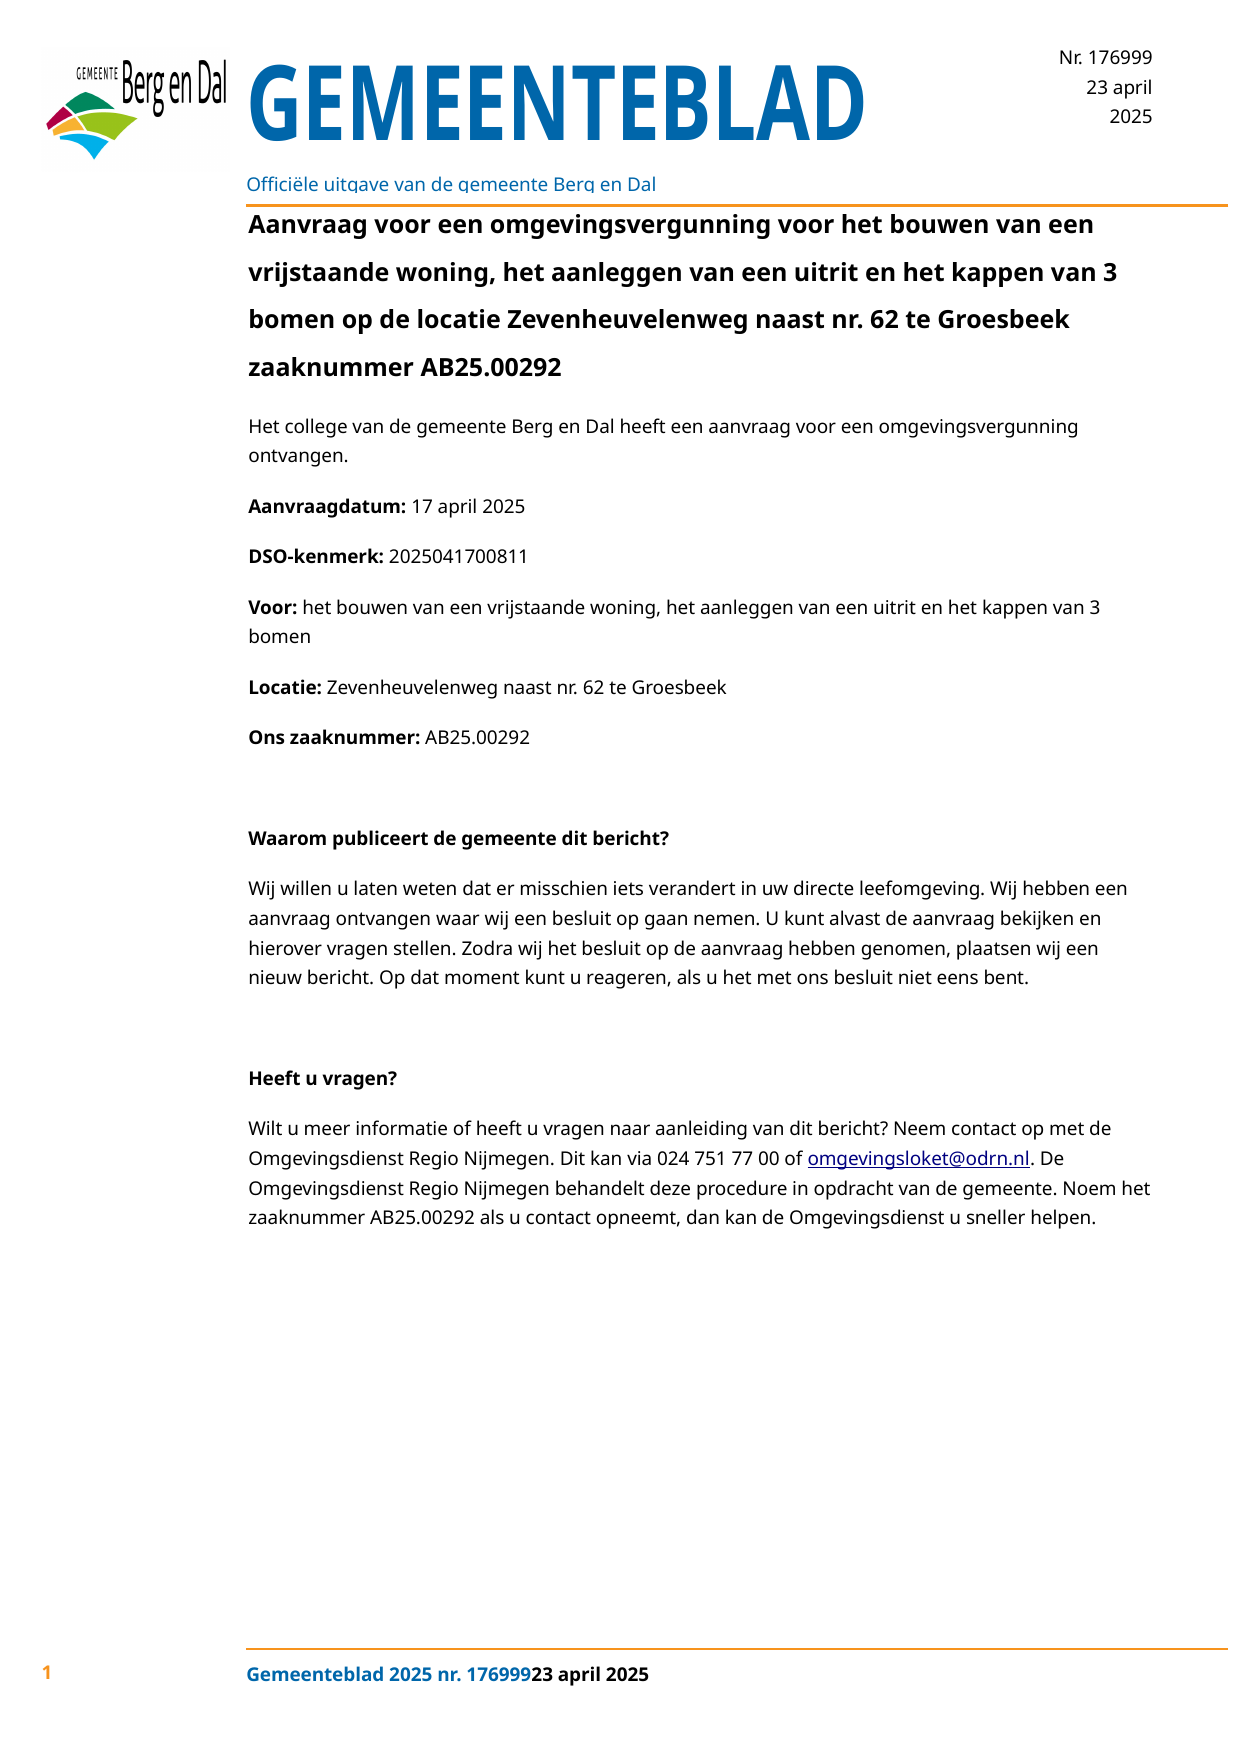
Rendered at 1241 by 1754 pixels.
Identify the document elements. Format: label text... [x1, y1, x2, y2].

text Wilt u meer informatie of heeft u vragen naar aanleiding van dit bericht? Neem contact op met de Omgevingsdienst Regio Nijmegen. Dit kan via 024 751 77 00 of omgevingsloket@odrn.nl. De Omgevingsdienst Regio Nijmegen behandelt deze procedure in opdracht van de gemeente. Noem het zaaknummer AB25.00292 als u contact opneemt, dan kan de Omgevingsdienst u sneller helpen. [248, 1116, 1152, 1230]
text Waarom publiceert de gemeente dit bericht? [248, 825, 1152, 851]
text Locatie: Zevenheuvelenweg naast nr. 62 te Groesbeek [248, 674, 1152, 700]
picture [41, 47, 231, 172]
text Aanvraagdatum: 17 april 2025 [248, 493, 1152, 519]
text DSO-kenmerk: 2025041700811 [248, 543, 1152, 569]
text Heeft u vragen? [248, 1065, 1152, 1091]
text Het college van de gemeente Berg en Dal heeft een aanvraag voor een omgevingsvergunning ontvangen. [248, 413, 1152, 468]
text Voor: het bouwen van een vrijstaande woning, het aanleggen van een uitrit en het kappen van 3 bomen [248, 594, 1152, 649]
text Aanvraag voor een omgevingsvergunning voor het bouwen van een vrijstaande woning, het aanleggen van een uitrit en het kappen van 3 bomen op de locatie Zevenheuvelenweg naast nr. 62 te Groesbeek zaaknummer AB25.00292 [248, 207, 1152, 384]
text Wij willen u laten weten dat er misschien iets verandert in uw directe leefomgeving. Wij hebben een aanvraag ontvangen waar wij een besluit op gaan nemen. U kunt alvast de aanvraag bekijken en hierover vragen stellen. Zodra wij het besluit op de aanvraag hebben genomen, plaatsen wij een nieuw bericht. Op dat moment kunt u reageren, als u het met ons besluit niet eens bent. [248, 876, 1152, 990]
text Ons zaaknummer: AB25.00292 [248, 724, 1152, 750]
